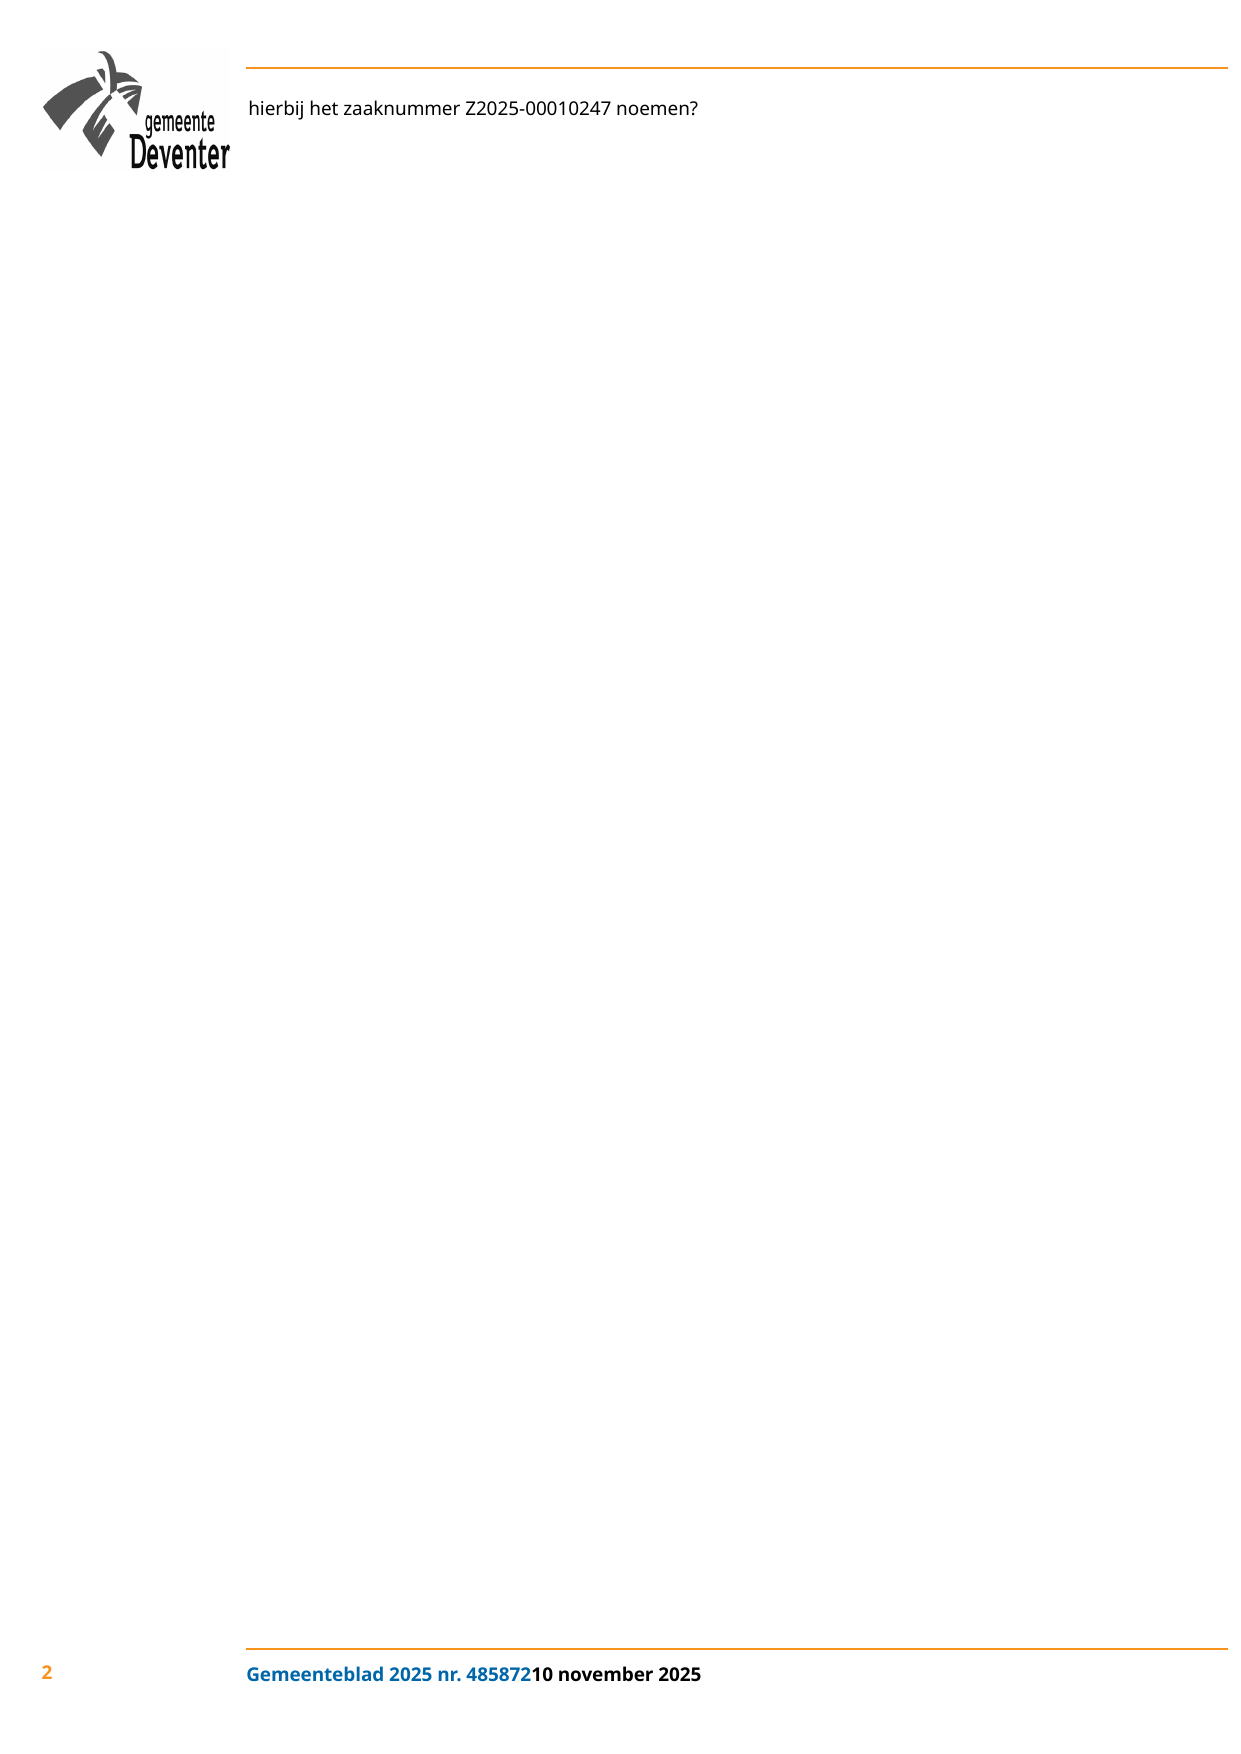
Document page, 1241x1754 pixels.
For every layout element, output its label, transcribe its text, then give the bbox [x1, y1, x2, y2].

text hierbij het zaaknummer Z2025-00010247 noemen? [248, 95, 1152, 121]
picture [41, 47, 231, 172]
